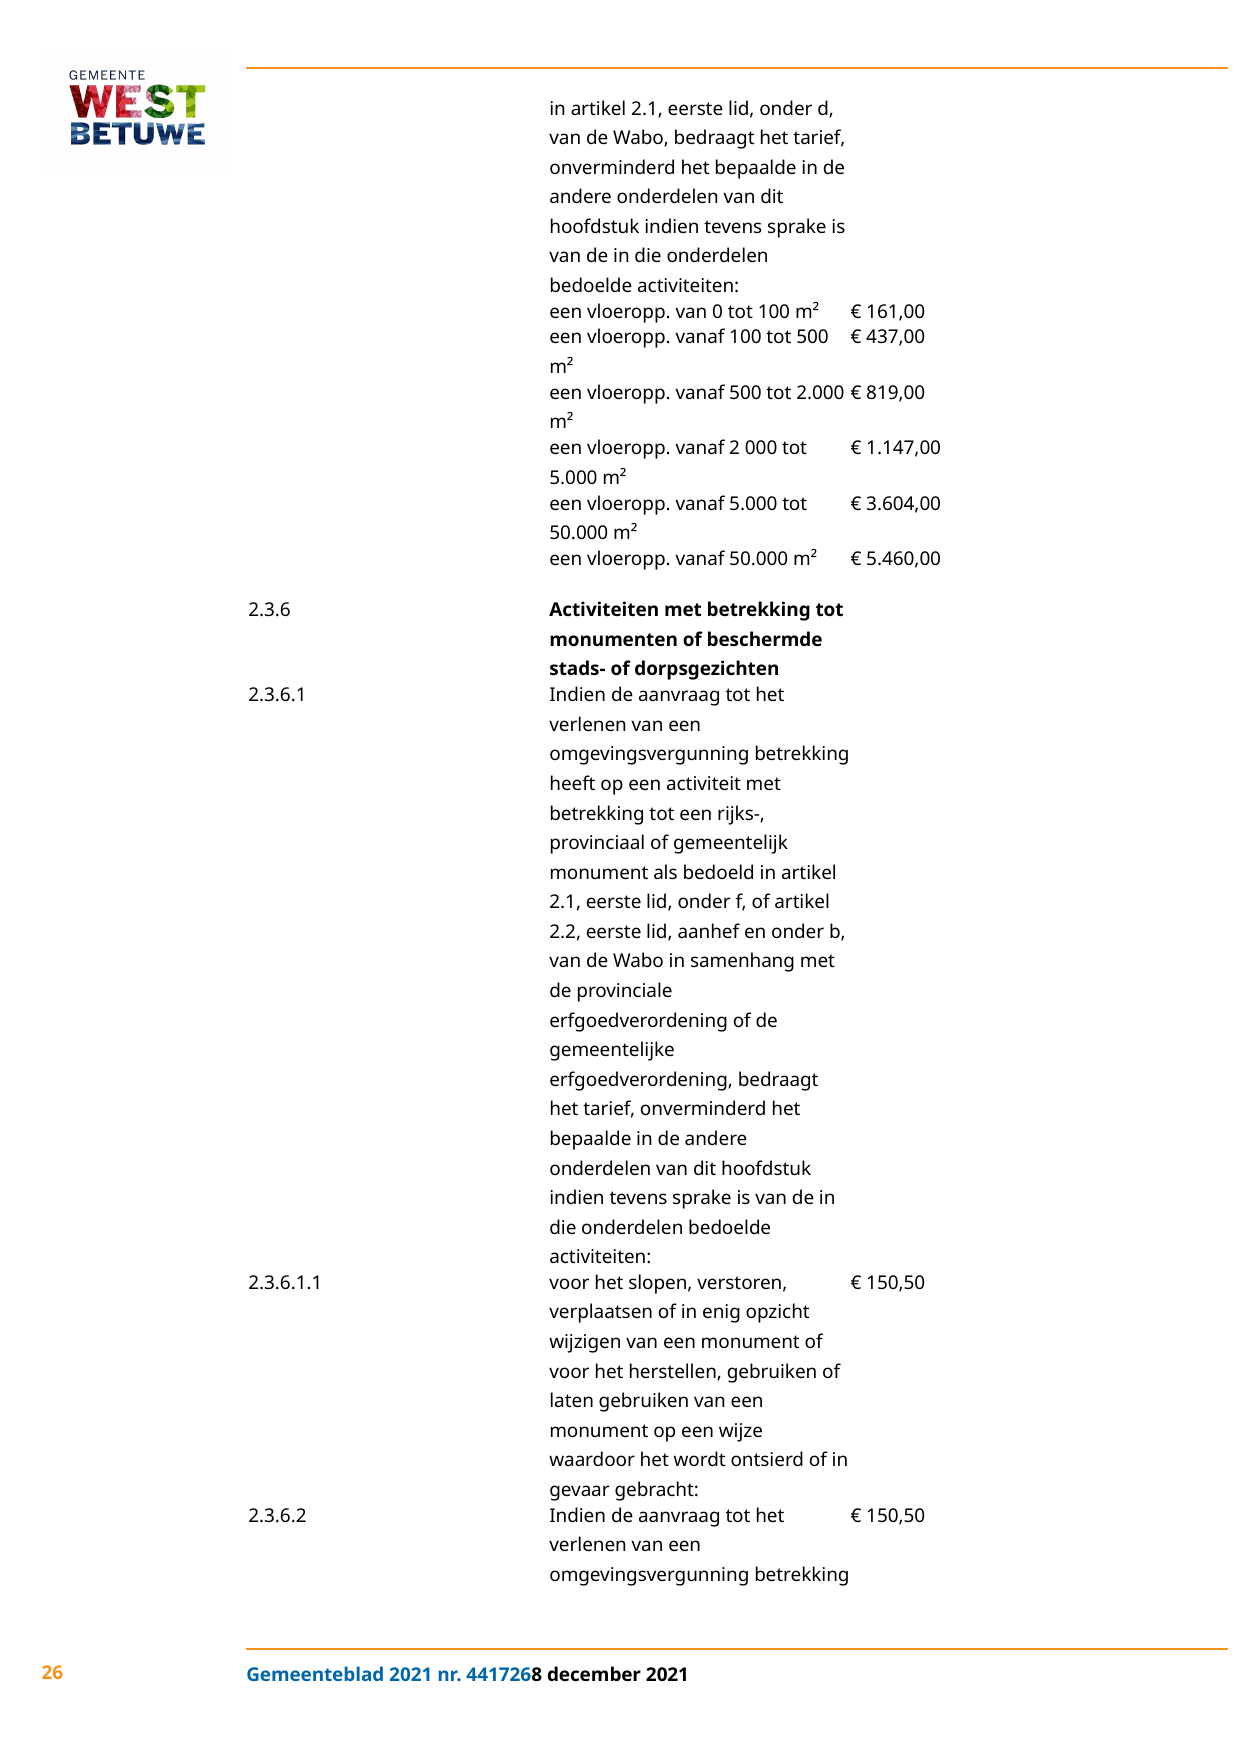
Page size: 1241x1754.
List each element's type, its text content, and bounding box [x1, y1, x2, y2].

table_cell € 5.460,00 [850, 545, 1152, 571]
table_cell 2.3.6 [248, 596, 549, 681]
table_cell een vloeropp. vanaf 2 000 tot 5.000 m² [549, 434, 850, 490]
table_cell [248, 571, 549, 596]
table_cell [248, 298, 549, 324]
table_cell [248, 545, 549, 571]
table_cell € 1.147,00 [850, 434, 1152, 490]
table_cell een vloeropp. vanaf 5.000 tot 50.000 m² [549, 490, 850, 545]
table_cell € 150,50 [850, 1502, 1152, 1587]
table_cell [248, 379, 549, 434]
table_cell [248, 95, 549, 298]
table_cell Activiteiten met betrekking tot monumenten of beschermde stads- of dorpsgezichten [549, 596, 850, 681]
table_cell [248, 434, 549, 490]
picture [41, 47, 231, 172]
table_cell een vloeropp. vanaf 50.000 m² [549, 545, 850, 571]
table_cell € 161,00 [850, 298, 1152, 324]
table_cell [248, 324, 549, 379]
table_cell [549, 571, 850, 596]
table_cell in artikel 2.1, eerste lid, onder d, van de Wabo, bedraagt het tarief, onverminderd het bepaalde in de andere onderdelen van dit hoofdstuk indien tevens sprake is van de in die onderdelen bedoelde activiteiten: [549, 95, 850, 298]
table_cell [850, 95, 1152, 298]
table_cell 2.3.6.1 [248, 681, 549, 1269]
table_cell een vloeropp. vanaf 500 tot 2.000 m² [549, 379, 850, 434]
table_cell Indien de aanvraag tot het verlenen van een omgevingsvergunning betrekking heeft op een activiteit met betrekking tot een rijks-, provinciaal of gemeentelijk monument als bedoeld in artikel 2.1, eerste lid, onder f, of artikel 2.2, eerste lid, aanhef en onder b, van de Wabo in samenhang met de provinciale erfgoedverordening of de gemeentelijke erfgoedverordening, bedraagt het tarief, onverminderd het bepaalde in de andere onderdelen van dit hoofdstuk indien tevens sprake is van de in die onderdelen bedoelde activiteiten: [549, 681, 850, 1269]
table_cell een vloeropp. vanaf 100 tot 500 m² [549, 324, 850, 379]
table_cell [850, 596, 1152, 681]
table_cell een vloeropp. van 0 tot 100 m² [549, 298, 850, 324]
table_cell € 150,50 [850, 1269, 1152, 1502]
table_cell [248, 490, 549, 545]
table_cell Indien de aanvraag tot het verlenen van een omgevingsvergunning betrekking [549, 1502, 850, 1587]
table_cell € 819,00 [850, 379, 1152, 434]
table_cell 2.3.6.2 [248, 1502, 549, 1587]
table_cell 2.3.6.1.1 [248, 1269, 549, 1502]
table_cell [850, 681, 1152, 1269]
table_cell [850, 571, 1152, 596]
table_cell voor het slopen, verstoren, verplaatsen of in enig opzicht wijzigen van een monument of voor het herstellen, gebruiken of laten gebruiken van een monument op een wijze waardoor het wordt ontsierd of in gevaar gebracht: [549, 1269, 850, 1502]
table_cell € 3.604,00 [850, 490, 1152, 545]
table_cell € 437,00 [850, 324, 1152, 379]
